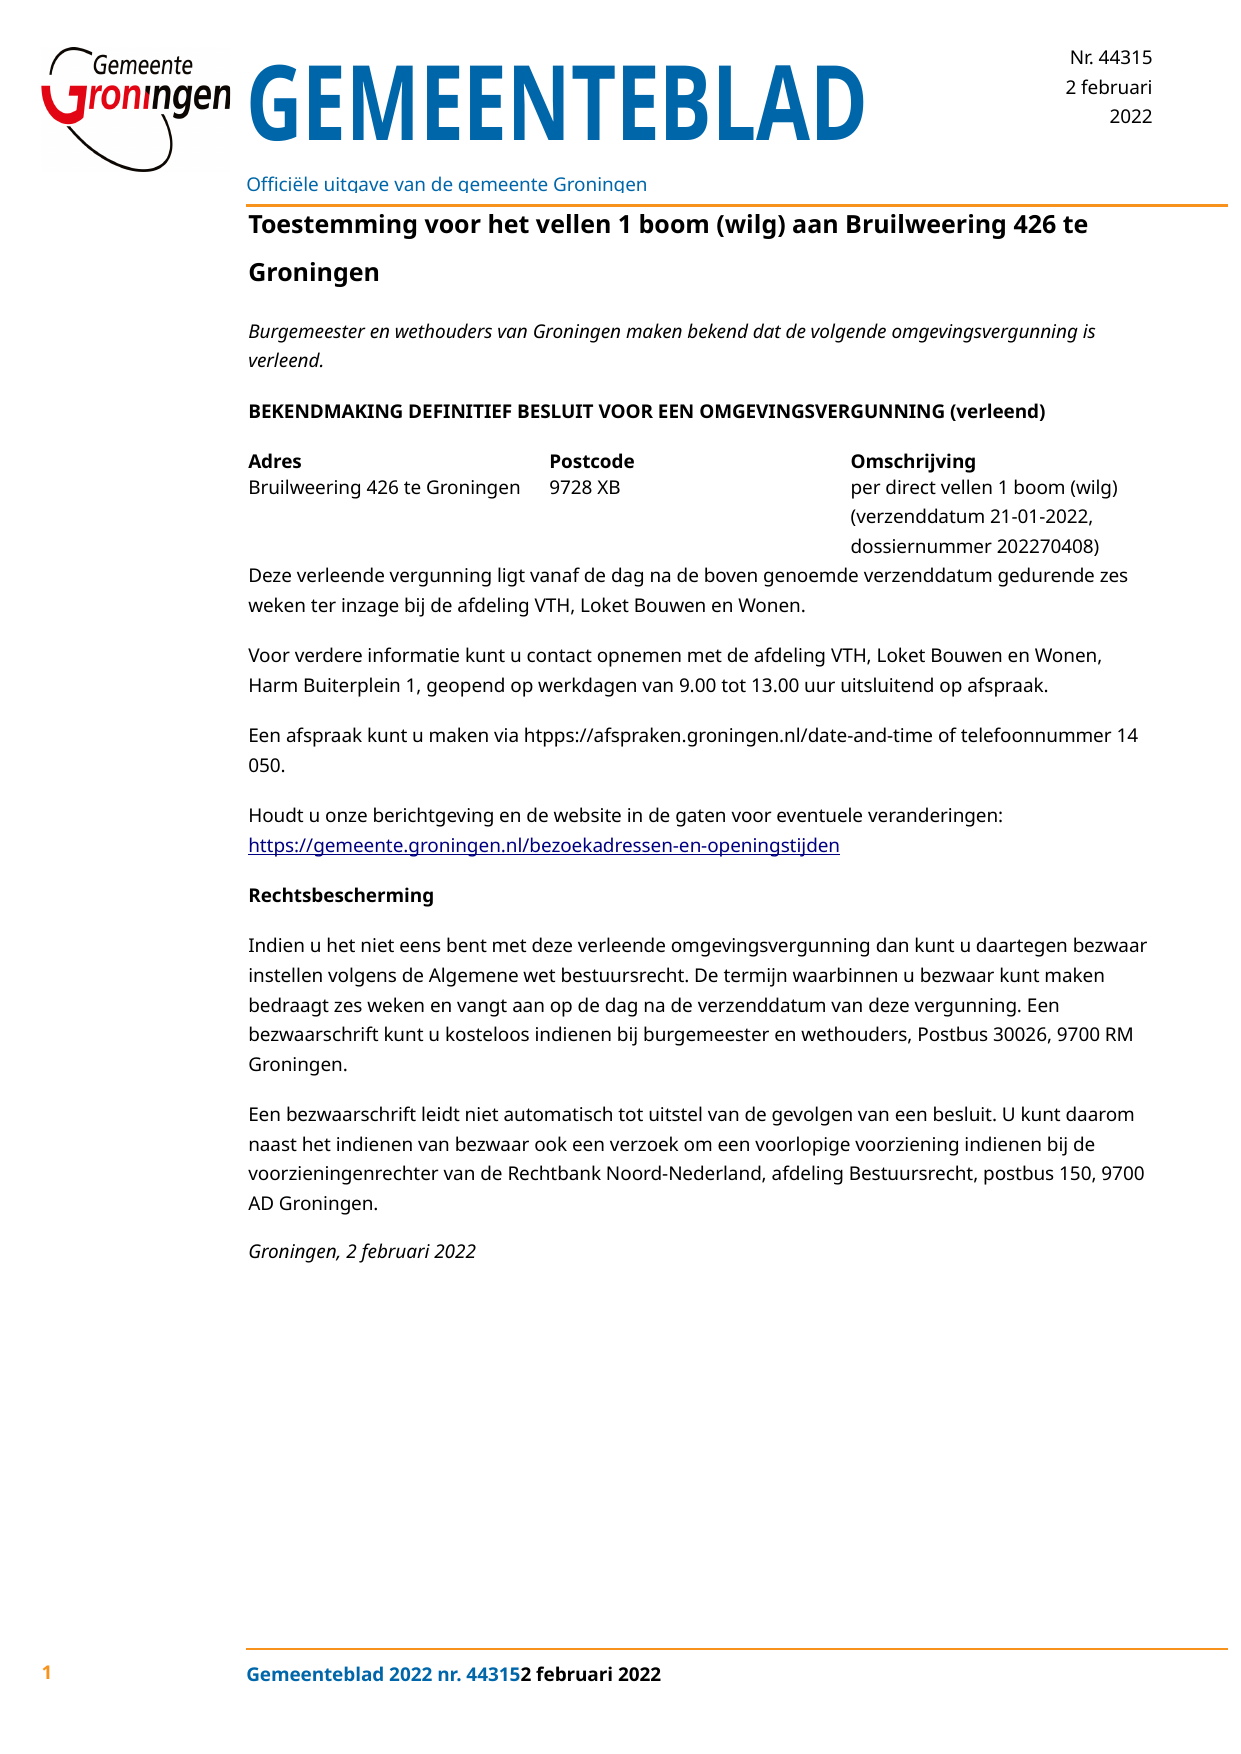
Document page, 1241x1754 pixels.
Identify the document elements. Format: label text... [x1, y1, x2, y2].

text Een bezwaarschrift leidt niet automatisch tot uitstel van de gevolgen van een besluit. U kunt daarom naast het indienen van bezwaar ook een verzoek om een voorlopige voorziening indienen bij de voorzieningenrechter van de Rechtbank Noord-Nederland, afdeling Bestuursrecht, postbus 150, 9700 AD Groningen. [248, 1101, 1152, 1216]
text Burgemeester en wethouders van Groningen maken bekend dat de volgende omgevingsvergunning is verleend. [248, 318, 1152, 373]
text Deze verleende vergunning ligt vanaf de dag na de boven genoemde verzenddatum gedurende zes weken ter inzage bij de afdeling VTH, Loket Bouwen en Wonen. [248, 562, 1152, 618]
text Houdt u onze berichtgeving en de website in de gaten voor eventuele veranderingen: https://gemeente.groningen.nl/bezoekadressen-en-openingstijden [248, 802, 1152, 858]
table_header Postcode [549, 449, 850, 474]
table_cell per direct vellen 1 boom (wilg) (verzenddatum 21-01-2022, dossiernummer 202270408) [850, 474, 1152, 559]
table_header Omschrijving [850, 449, 1152, 474]
text BEKENDMAKING DEFINITIEF BESLUIT VOOR EEN OMGEVINGSVERGUNNING (verleend) [248, 398, 1152, 424]
text Indien u het niet eens bent met deze verleende omgevingsvergunning dan kunt u daartegen bezwaar instellen volgens de Algemene wet bestuursrecht. De termijn waarbinnen u bezwaar kunt maken bedraagt zes weken en vangt aan op de dag na de verzenddatum van deze vergunning. Een bezwaarschrift kunt u kosteloos indienen bij burgemeester en wethouders, Postbus 30026, 9700 RM Groningen. [248, 933, 1152, 1077]
text Rechtsbescherming [248, 882, 1152, 908]
table_cell 9728 XB [549, 474, 850, 559]
text Groningen, 2 februari 2022 [248, 1238, 1152, 1264]
table_header Adres [248, 449, 549, 474]
picture [41, 47, 231, 172]
table_cell Bruilweering 426 te Groningen [248, 474, 549, 559]
text Voor verdere informatie kunt u contact opnemen met de afdeling VTH, Loket Bouwen en Wonen, Harm Buiterplein 1, geopend op werkdagen van 9.00 tot 13.00 uur uitsluitend op afspraak. [248, 642, 1152, 698]
text Toestemming voor het vellen 1 boom (wilg) aan Bruilweering 426 te Groningen [248, 207, 1152, 288]
text Een afspraak kunt u maken via htpps://afspraken.groningen.nl/date-and-time of telefoonnummer 14 050. [248, 722, 1152, 778]
